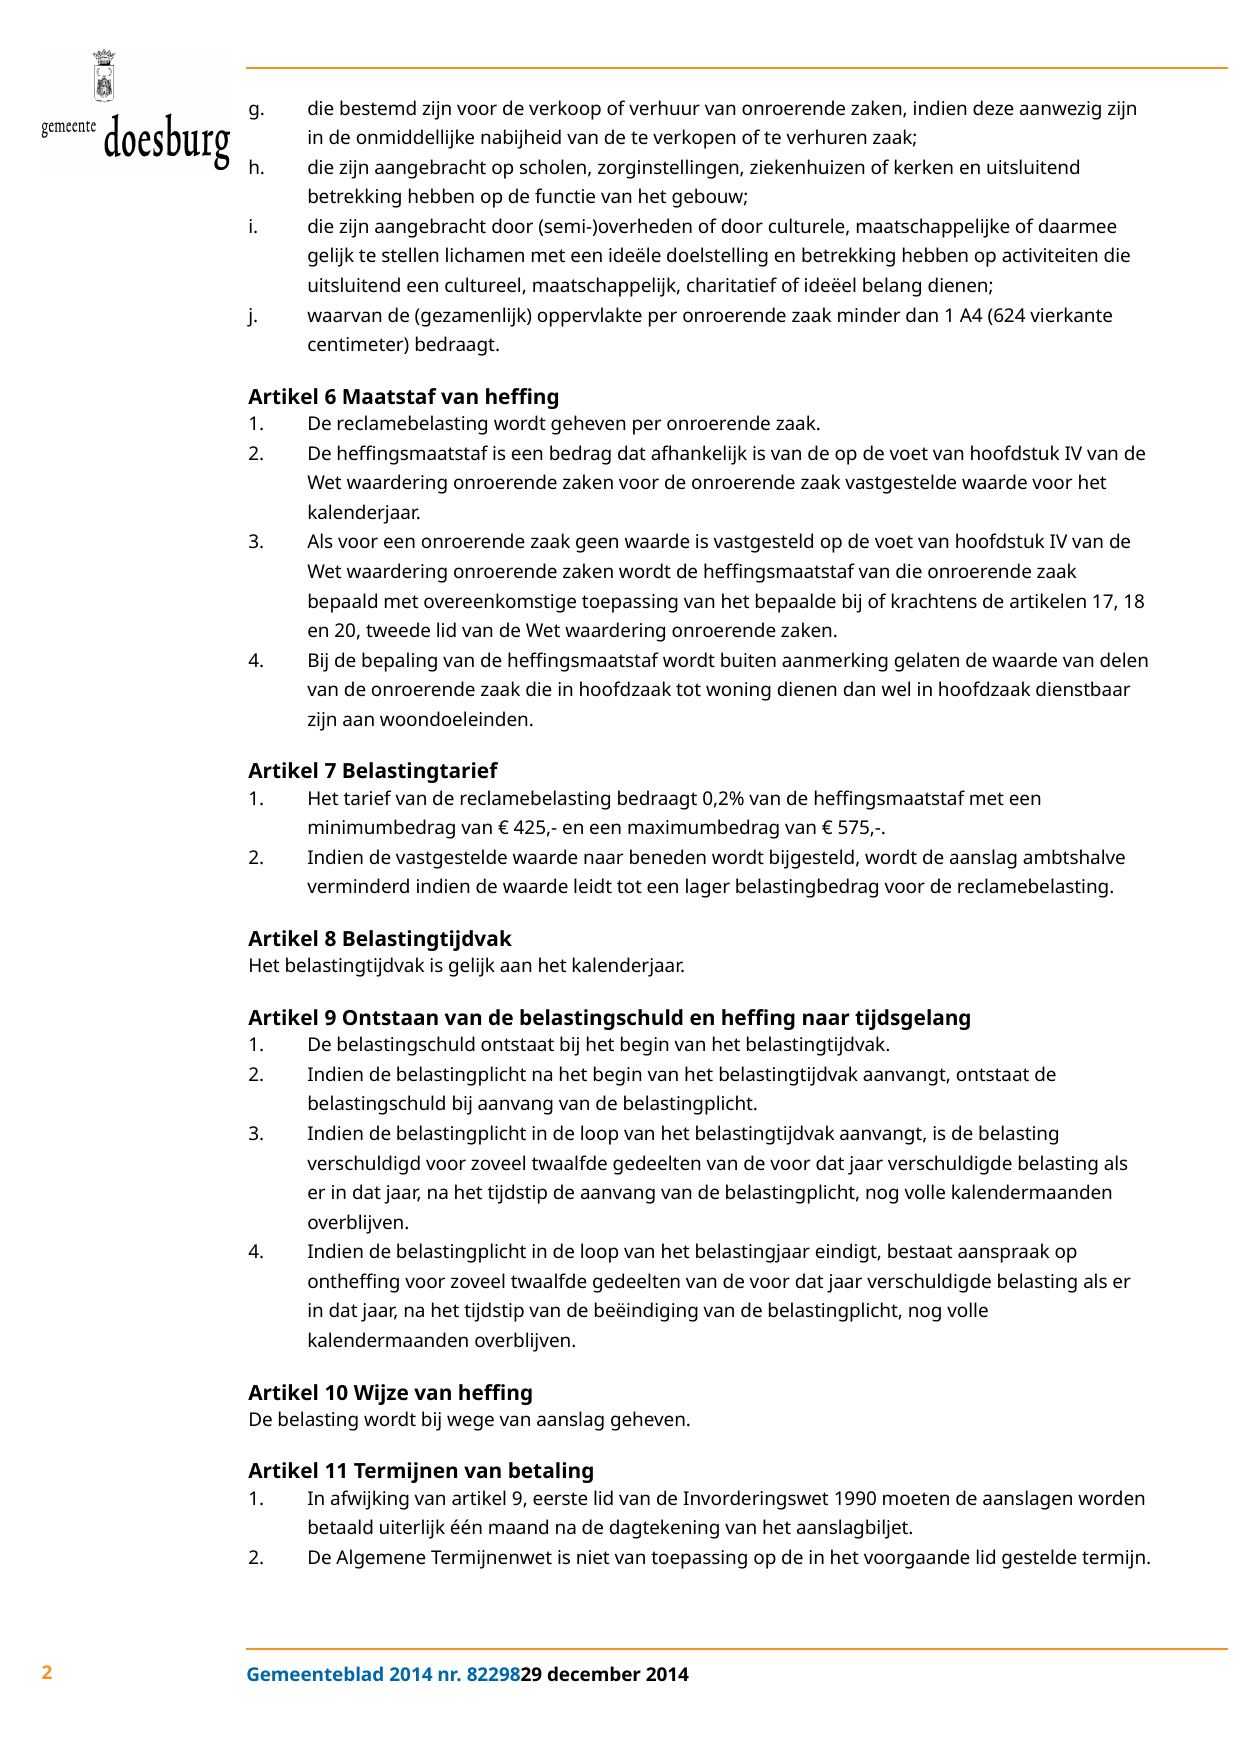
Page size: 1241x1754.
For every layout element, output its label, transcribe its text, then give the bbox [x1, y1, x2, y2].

text Artikel 6 Maatstaf van heffing [248, 382, 1152, 410]
list waarvan de (gezamenlijk) oppervlakte per onroerende zaak minder dan 1 A4 (624 vierkante centimeter) bedraagt. [248, 302, 1152, 357]
list De Algemene Termijnenwet is niet van toepassing op de in het voorgaande lid gestelde termijn. [248, 1544, 1152, 1570]
list De reclamebelasting wordt geheven per onroerende zaak. [248, 410, 1152, 436]
list Indien de vastgestelde waarde naar beneden wordt bijgesteld, wordt de aanslag ambtshalve verminderd indien de waarde leidt tot een lager belastingbedrag voor de reclamebelasting. [248, 844, 1152, 899]
picture [41, 47, 231, 172]
text Artikel 11 Termijnen van betaling [248, 1457, 1152, 1485]
text Artikel 9 Ontstaan van de belastingschuld en heffing naar tijdsgelang [248, 1003, 1152, 1031]
list Indien de belastingplicht in de loop van het belastingjaar eindigt, bestaat aanspraak op ontheffing voor zoveel twaalfde gedeelten van de voor dat jaar verschuldigde belasting als er in dat jaar, na het tijdstip van de beëindiging van de belastingplicht, nog volle kalendermaanden overblijven. [248, 1238, 1152, 1353]
list Bij de bepaling van de heffingsmaatstaf wordt buiten aanmerking gelaten de waarde van delen van de onroerende zaak die in hoofdzaak tot woning dienen dan wel in hoofdzaak dienstbaar zijn aan woondoeleinden. [248, 647, 1152, 732]
list die zijn aangebracht door (semi-)overheden of door culturele, maatschappelijke of daarmee gelijk te stellen lichamen met een ideële doelstelling en betrekking hebben op activiteiten die uitsluitend een cultureel, maatschappelijk, charitatief of ideëel belang dienen; [248, 213, 1152, 298]
text De belasting wordt bij wege van aanslag geheven. [248, 1406, 1152, 1432]
text Artikel 8 Belastingtijdvak [248, 924, 1152, 953]
list die zijn aangebracht op scholen, zorginstellingen, ziekenhuizen of kerken en uitsluitend betrekking hebben op de functie van het gebouw; [248, 154, 1152, 209]
text Het belastingtijdvak is gelijk aan het kalenderjaar. [248, 953, 1152, 978]
list In afwijking van artikel 9, eerste lid van de Invorderingswet 1990 moeten de aanslagen worden betaald uiterlijk één maand na de dagtekening van het aanslagbiljet. [248, 1485, 1152, 1540]
text Artikel 7 Belastingtarief [248, 757, 1152, 785]
text Artikel 10 Wijze van heffing [248, 1378, 1152, 1406]
list Het tarief van de reclamebelasting bedraagt 0,2% van de heffingsmaatstaf met een minimumbedrag van € 425,- en een maximumbedrag van € 575,-. [248, 785, 1152, 840]
list De belastingschuld ontstaat bij het begin van het belastingtijdvak. [248, 1031, 1152, 1057]
list Indien de belastingplicht na het begin van het belastingtijdvak aanvangt, ontstaat de belastingschuld bij aanvang van de belastingplicht. [248, 1061, 1152, 1116]
list Indien de belastingplicht in de loop van het belastingtijdvak aanvangt, is de belasting verschuldigd voor zoveel twaalfde gedeelten van de voor dat jaar verschuldigde belasting als er in dat jaar, na het tijdstip de aanvang van de belastingplicht, nog volle kalendermaanden overblijven. [248, 1120, 1152, 1235]
list Als voor een onroerende zaak geen waarde is vastgesteld op de voet van hoofdstuk IV van de Wet waardering onroerende zaken wordt de heffingsmaatstaf van die onroerende zaak bepaald met overeenkomstige toepassing van het bepaalde bij of krachtens de artikelen 17, 18 en 20, tweede lid van de Wet waardering onroerende zaken. [248, 529, 1152, 643]
list die bestemd zijn voor de verkoop of verhuur van onroerende zaken, indien deze aanwezig zijn in de onmiddellijke nabijheid van de te verkopen of te verhuren zaak; [248, 95, 1152, 150]
list De heffingsmaatstaf is een bedrag dat afhankelijk is van de op de voet van hoofdstuk IV van de Wet waardering onroerende zaken voor de onroerende zaak vastgestelde waarde voor het kalenderjaar. [248, 440, 1152, 525]
